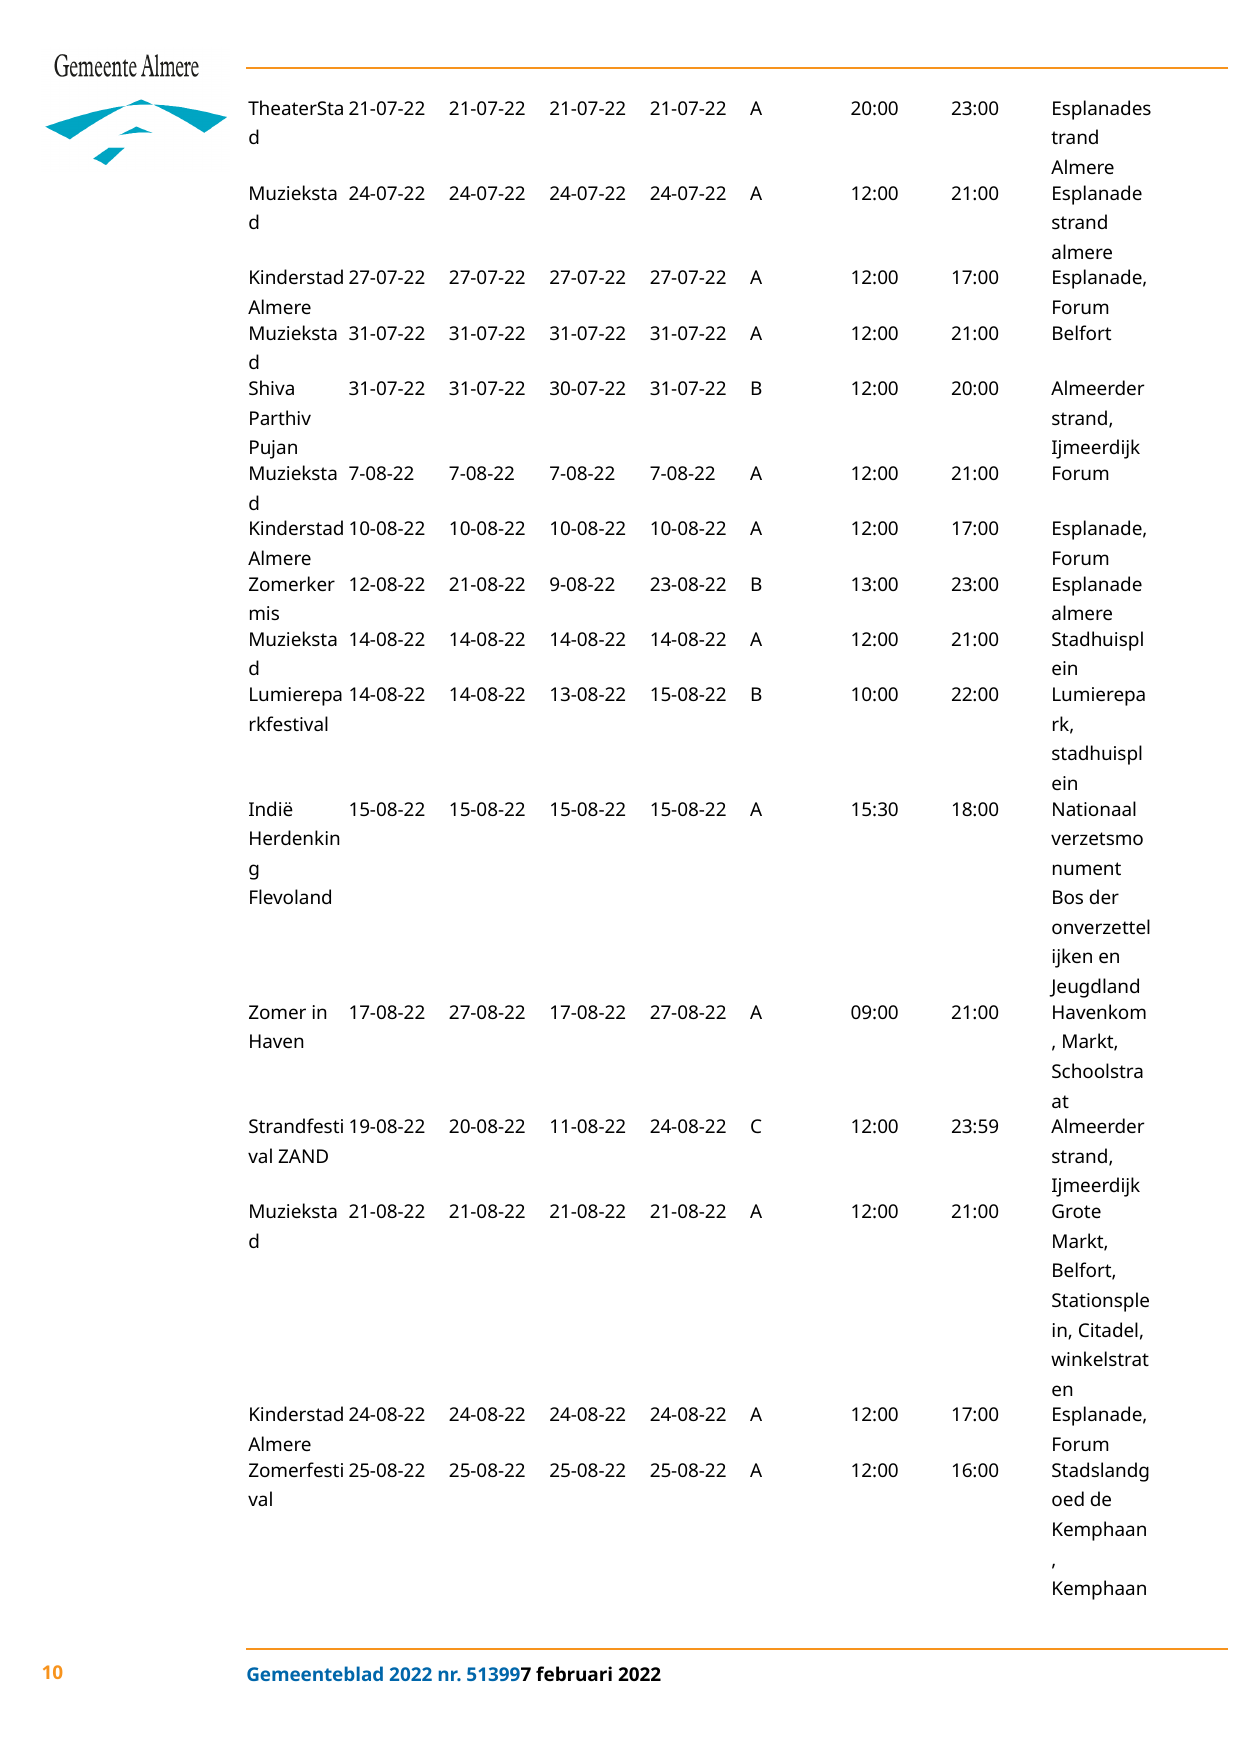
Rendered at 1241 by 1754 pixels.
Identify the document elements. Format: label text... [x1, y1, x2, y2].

table_cell A [750, 180, 850, 264]
table_cell 7-08-22 [549, 460, 649, 515]
table_cell 14-08-22 [348, 681, 449, 796]
table_cell 27-07-22 [549, 265, 649, 320]
table_cell Esplanade, Forum [1051, 515, 1152, 571]
table_cell 12:00 [850, 1457, 951, 1601]
table_cell 15-08-22 [449, 796, 549, 999]
table_cell 12-08-22 [348, 571, 449, 626]
table_cell 14-08-22 [549, 626, 649, 681]
table_cell 31-07-22 [650, 320, 750, 375]
table_cell Lumierepark, stadhuisplein [1051, 681, 1152, 796]
table_cell A [750, 460, 850, 515]
table_cell 24-08-22 [650, 1402, 750, 1457]
table_cell 10-08-22 [650, 515, 750, 571]
table_cell 20:00 [850, 95, 951, 180]
table_cell 27-08-22 [449, 999, 549, 1113]
table_cell 12:00 [850, 1402, 951, 1457]
table_cell 21:00 [951, 180, 1051, 264]
table_cell B [750, 681, 850, 796]
table_cell 14-08-22 [348, 626, 449, 681]
table_cell 11-08-22 [549, 1114, 649, 1198]
table_cell TheaterStad [248, 95, 348, 180]
table_cell Zomerkermis [248, 571, 348, 626]
table_cell 13-08-22 [549, 681, 649, 796]
table_cell Shiva Parthiv Pujan [248, 375, 348, 460]
table_cell 17:00 [951, 515, 1051, 571]
table_cell Muziekstad [248, 460, 348, 515]
table_cell 14-08-22 [449, 681, 549, 796]
table_cell 21-07-22 [650, 95, 750, 180]
table_cell Esplanadestrand Almere [1051, 95, 1152, 180]
table_cell Muziekstad [248, 320, 348, 375]
table_cell 24-07-22 [549, 180, 649, 264]
table_cell 15:30 [850, 796, 951, 999]
table_cell 7-08-22 [449, 460, 549, 515]
picture [41, 47, 231, 172]
table_cell 25-08-22 [449, 1457, 549, 1601]
table_cell 12:00 [850, 1199, 951, 1402]
table_cell 12:00 [850, 265, 951, 320]
table_cell 25-08-22 [650, 1457, 750, 1601]
table_cell 21-07-22 [549, 95, 649, 180]
table_cell B [750, 571, 850, 626]
table_cell 14-08-22 [650, 626, 750, 681]
table_cell Muziekstad [248, 180, 348, 264]
table_cell 12:00 [850, 375, 951, 460]
table_cell 27-07-22 [650, 265, 750, 320]
table_cell 24-08-22 [449, 1402, 549, 1457]
table_cell Kinderstad Almere [248, 265, 348, 320]
table_cell A [750, 1457, 850, 1601]
table_cell Stadhuisplein [1051, 626, 1152, 681]
table_cell 21-08-22 [348, 1199, 449, 1402]
table_cell Havenkom, Markt, Schoolstraat [1051, 999, 1152, 1113]
table_cell 12:00 [850, 180, 951, 264]
table_cell 27-08-22 [650, 999, 750, 1113]
table_cell A [750, 796, 850, 999]
table_cell 24-07-22 [348, 180, 449, 264]
table_cell 24-07-22 [650, 180, 750, 264]
table_cell 24-08-22 [348, 1402, 449, 1457]
table_cell Nationaal verzetsmonument Bos der onverzettelijken en Jeugdland [1051, 796, 1152, 999]
table_cell Strandfestival ZAND [248, 1114, 348, 1198]
table_cell 27-07-22 [449, 265, 549, 320]
table_cell Esplanade strand almere [1051, 180, 1152, 264]
table_cell 31-07-22 [348, 375, 449, 460]
table_cell 17-08-22 [549, 999, 649, 1113]
table_cell Esplanade, Forum [1051, 1402, 1152, 1457]
table_cell 17:00 [951, 1402, 1051, 1457]
table_cell A [750, 1402, 850, 1457]
table_cell 21-08-22 [449, 571, 549, 626]
table_cell 9-08-22 [549, 571, 649, 626]
table_cell 23:00 [951, 571, 1051, 626]
table_cell 21:00 [951, 1199, 1051, 1402]
table_cell 23:00 [951, 95, 1051, 180]
table_cell 15-08-22 [650, 796, 750, 999]
table_cell A [750, 1199, 850, 1402]
table_cell 7-08-22 [348, 460, 449, 515]
table_cell A [750, 515, 850, 571]
table_cell 17:00 [951, 265, 1051, 320]
table_cell 23-08-22 [650, 571, 750, 626]
table_cell 15-08-22 [348, 796, 449, 999]
table_cell 15-08-22 [650, 681, 750, 796]
table_cell 19-08-22 [348, 1114, 449, 1198]
table_cell 31-07-22 [348, 320, 449, 375]
table_cell 09:00 [850, 999, 951, 1113]
table_cell Muziekstad [248, 1199, 348, 1402]
table_cell 20:00 [951, 375, 1051, 460]
table_cell Muziekstad [248, 626, 348, 681]
table_cell 22:00 [951, 681, 1051, 796]
table_cell 31-07-22 [449, 375, 549, 460]
table_cell 16:00 [951, 1457, 1051, 1601]
table_cell 14-08-22 [449, 626, 549, 681]
table_cell 17-08-22 [348, 999, 449, 1113]
table_cell Almeerderstrand, Ijmeerdijk [1051, 1114, 1152, 1198]
table_cell 21-08-22 [449, 1199, 549, 1402]
table_cell 10-08-22 [449, 515, 549, 571]
table_cell A [750, 320, 850, 375]
table_cell 24-07-22 [449, 180, 549, 264]
table_cell Stadslandgoed de Kemphaan, Kemphaan [1051, 1457, 1152, 1601]
table_cell 21:00 [951, 320, 1051, 375]
table_cell 24-08-22 [549, 1402, 649, 1457]
table_cell 25-08-22 [348, 1457, 449, 1601]
table_cell 10-08-22 [549, 515, 649, 571]
table_cell 21:00 [951, 999, 1051, 1113]
table_cell 18:00 [951, 796, 1051, 999]
table_cell 7-08-22 [650, 460, 750, 515]
table_cell 31-07-22 [449, 320, 549, 375]
table_cell Esplanade almere [1051, 571, 1152, 626]
table_cell Kinderstad Almere [248, 1402, 348, 1457]
table_cell 27-07-22 [348, 265, 449, 320]
table_cell C [750, 1114, 850, 1198]
table_cell 10-08-22 [348, 515, 449, 571]
table_cell 21-07-22 [348, 95, 449, 180]
table_cell 12:00 [850, 515, 951, 571]
table_cell 12:00 [850, 320, 951, 375]
table_cell Grote Markt, Belfort, Stationsplein, Citadel, winkelstraten [1051, 1199, 1152, 1402]
table_cell 12:00 [850, 1114, 951, 1198]
table_cell Indië Herdenking Flevoland [248, 796, 348, 999]
table_cell A [750, 999, 850, 1113]
table_cell 25-08-22 [549, 1457, 649, 1601]
table_cell A [750, 626, 850, 681]
table_cell 12:00 [850, 626, 951, 681]
table_cell 30-07-22 [549, 375, 649, 460]
table_cell Forum [1051, 460, 1152, 515]
table_cell 23:59 [951, 1114, 1051, 1198]
table_cell 21-08-22 [650, 1199, 750, 1402]
table_cell 31-07-22 [549, 320, 649, 375]
table_cell 15-08-22 [549, 796, 649, 999]
table_cell A [750, 95, 850, 180]
table_cell Zomer in Haven [248, 999, 348, 1113]
table_cell Lumiereparkfestival [248, 681, 348, 796]
table_cell Esplanade, Forum [1051, 265, 1152, 320]
table_cell Zomerfestival [248, 1457, 348, 1601]
table_cell 10:00 [850, 681, 951, 796]
table_cell 21-07-22 [449, 95, 549, 180]
table_cell 21:00 [951, 626, 1051, 681]
table_cell 13:00 [850, 571, 951, 626]
table_cell 20-08-22 [449, 1114, 549, 1198]
table_cell B [750, 375, 850, 460]
table_cell A [750, 265, 850, 320]
table_cell 12:00 [850, 460, 951, 515]
table_cell Almeerderstrand, Ijmeerdijk [1051, 375, 1152, 460]
table_cell Kinderstad Almere [248, 515, 348, 571]
table_cell 31-07-22 [650, 375, 750, 460]
table_cell 24-08-22 [650, 1114, 750, 1198]
table_cell 21-08-22 [549, 1199, 649, 1402]
table_cell 21:00 [951, 460, 1051, 515]
table_cell Belfort [1051, 320, 1152, 375]
